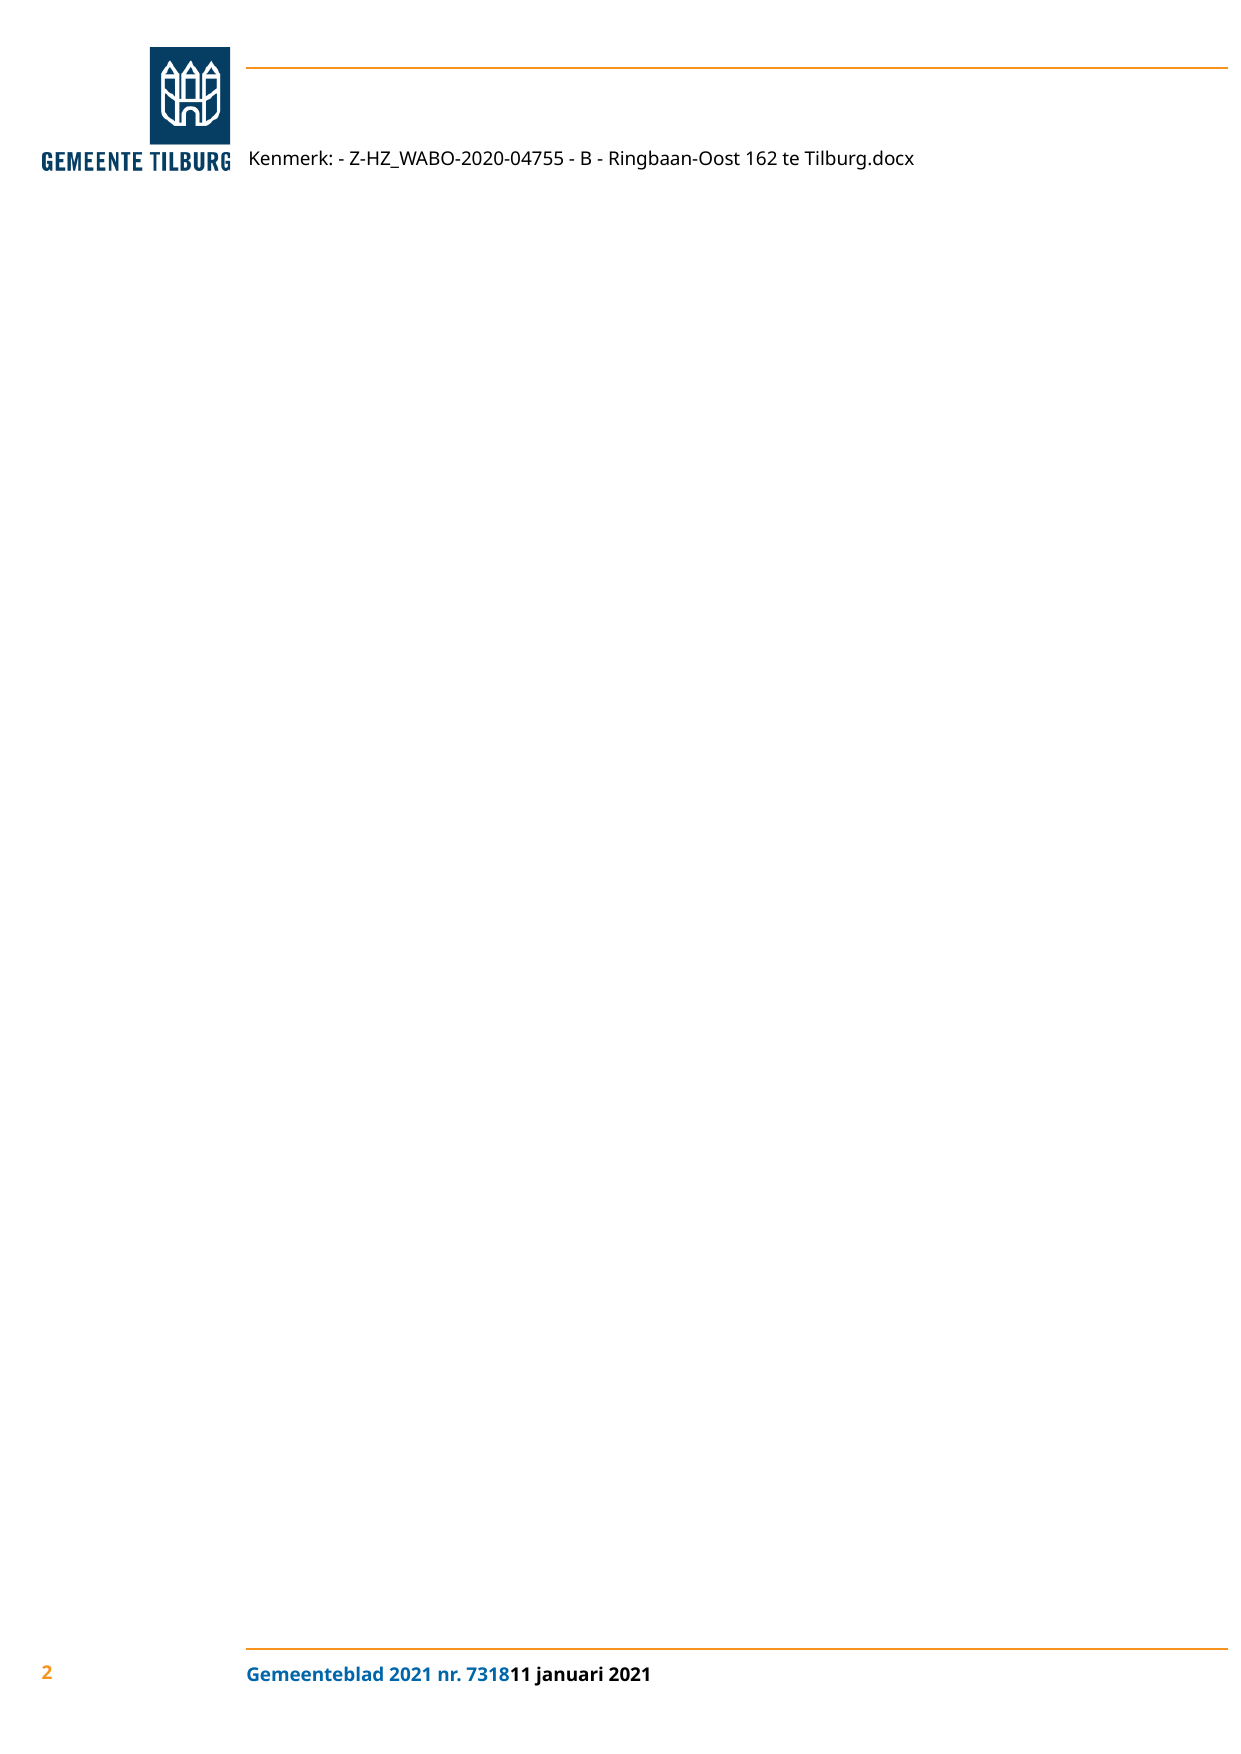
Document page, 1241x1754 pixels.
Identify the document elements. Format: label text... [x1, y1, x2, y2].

text Kenmerk: - Z-HZ_WABO-2020-04755 - B - Ringbaan-Oost 162 te Tilburg.docx [248, 145, 1152, 171]
picture [41, 47, 231, 172]
